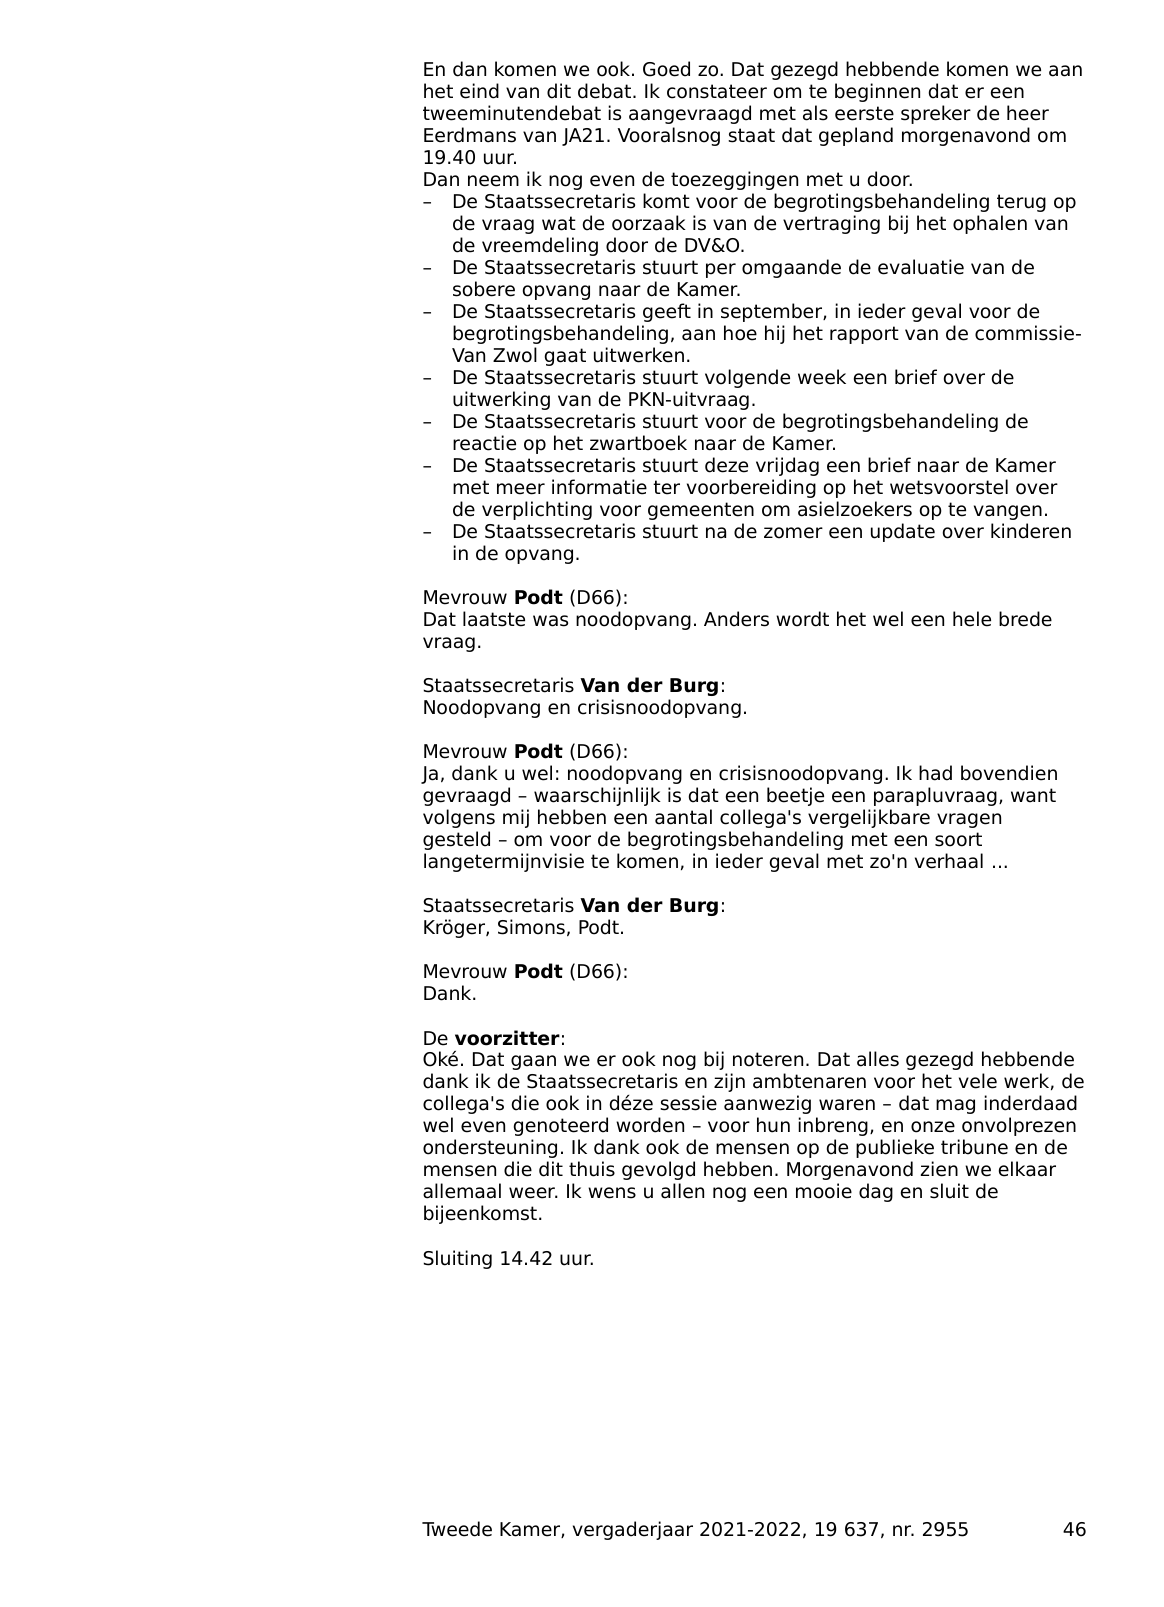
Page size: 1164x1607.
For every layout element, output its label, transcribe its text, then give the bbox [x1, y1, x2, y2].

text – De Staatssecretaris stuurt voor de begrotingsbehandeling de reactie op het zwartboek naar de Kamer. [422, 411, 1087, 455]
text Ja, dank u wel: noodopvang en crisisnoodopvang. Ik had bovendien gevraagd – waarschijnlijk is dat een beetje een parapluvraag, want volgens mij hebben een aantal collega's vergelijkbare vragen gesteld – om voor de begrotingsbehandeling met een soort langetermijnvisie te komen, in ieder geval met zo'n verhaal ... [422, 763, 1087, 873]
text Dank. [422, 983, 1087, 1005]
text – De Staatssecretaris komt voor de begrotingsbehandeling terug op de vraag wat de oorzaak is van de vertraging bij het ophalen van de vreemdeling door de DV&O. [422, 191, 1087, 257]
text Noodopvang en crisisnoodopvang. [422, 697, 1087, 719]
text – De Staatssecretaris stuurt volgende week een brief over de uitwerking van de PKN-uitvraag. [422, 367, 1087, 411]
text – De Staatssecretaris geeft in september, in ieder geval voor de begrotingsbehandeling, aan hoe hij het rapport van de commissie-Van Zwol gaat uitwerken. [422, 301, 1087, 367]
text En dan komen we ook. Goed zo. Dat gezegd hebbende komen we aan het eind van dit debat. Ik constateer om te beginnen dat er een tweeminutendebat is aangevraagd met als eerste spreker de heer Eerdmans van JA21. Vooralsnog staat dat gepland morgenavond om 19.40 uur. [422, 59, 1087, 169]
text Dat laatste was noodopvang. Anders wordt het wel een hele brede vraag. [422, 609, 1087, 653]
text Sluiting 14.42 uur. [422, 1247, 1087, 1269]
text Mevrouw Podt (D66): [422, 587, 1087, 609]
text – De Staatssecretaris stuurt deze vrijdag een brief naar de Kamer met meer informatie ter voorbereiding op het wetsvoorstel over de verplichting voor gemeenten om asielzoekers op te vangen. [422, 455, 1087, 521]
text – De Staatssecretaris stuurt per omgaande de evaluatie van de sobere opvang naar de Kamer. [422, 257, 1087, 301]
text Mevrouw Podt (D66): [422, 741, 1087, 763]
text De voorzitter: [422, 1027, 1087, 1049]
text Staatssecretaris Van der Burg: [422, 675, 1087, 697]
text Oké. Dat gaan we er ook nog bij noteren. Dat alles gezegd hebbende dank ik de Staatssecretaris en zijn ambtenaren voor het vele werk, de collega's die ook in déze sessie aanwezig waren – dat mag inderdaad wel even genoteerd worden – voor hun inbreng, en onze onvolprezen ondersteuning. Ik dank ook de mensen op de publieke tribune en de mensen die dit thuis gevolgd hebben. Morgenavond zien we elkaar allemaal weer. Ik wens u allen nog een mooie dag en sluit de bijeenkomst. [422, 1049, 1087, 1225]
text Dan neem ik nog even de toezeggingen met u door. [422, 169, 1087, 191]
text – De Staatssecretaris stuurt na de zomer een update over kinderen in de opvang. [422, 521, 1087, 564]
text Kröger, Simons, Podt. [422, 917, 1087, 939]
text Staatssecretaris Van der Burg: [422, 895, 1087, 917]
text Mevrouw Podt (D66): [422, 961, 1087, 983]
